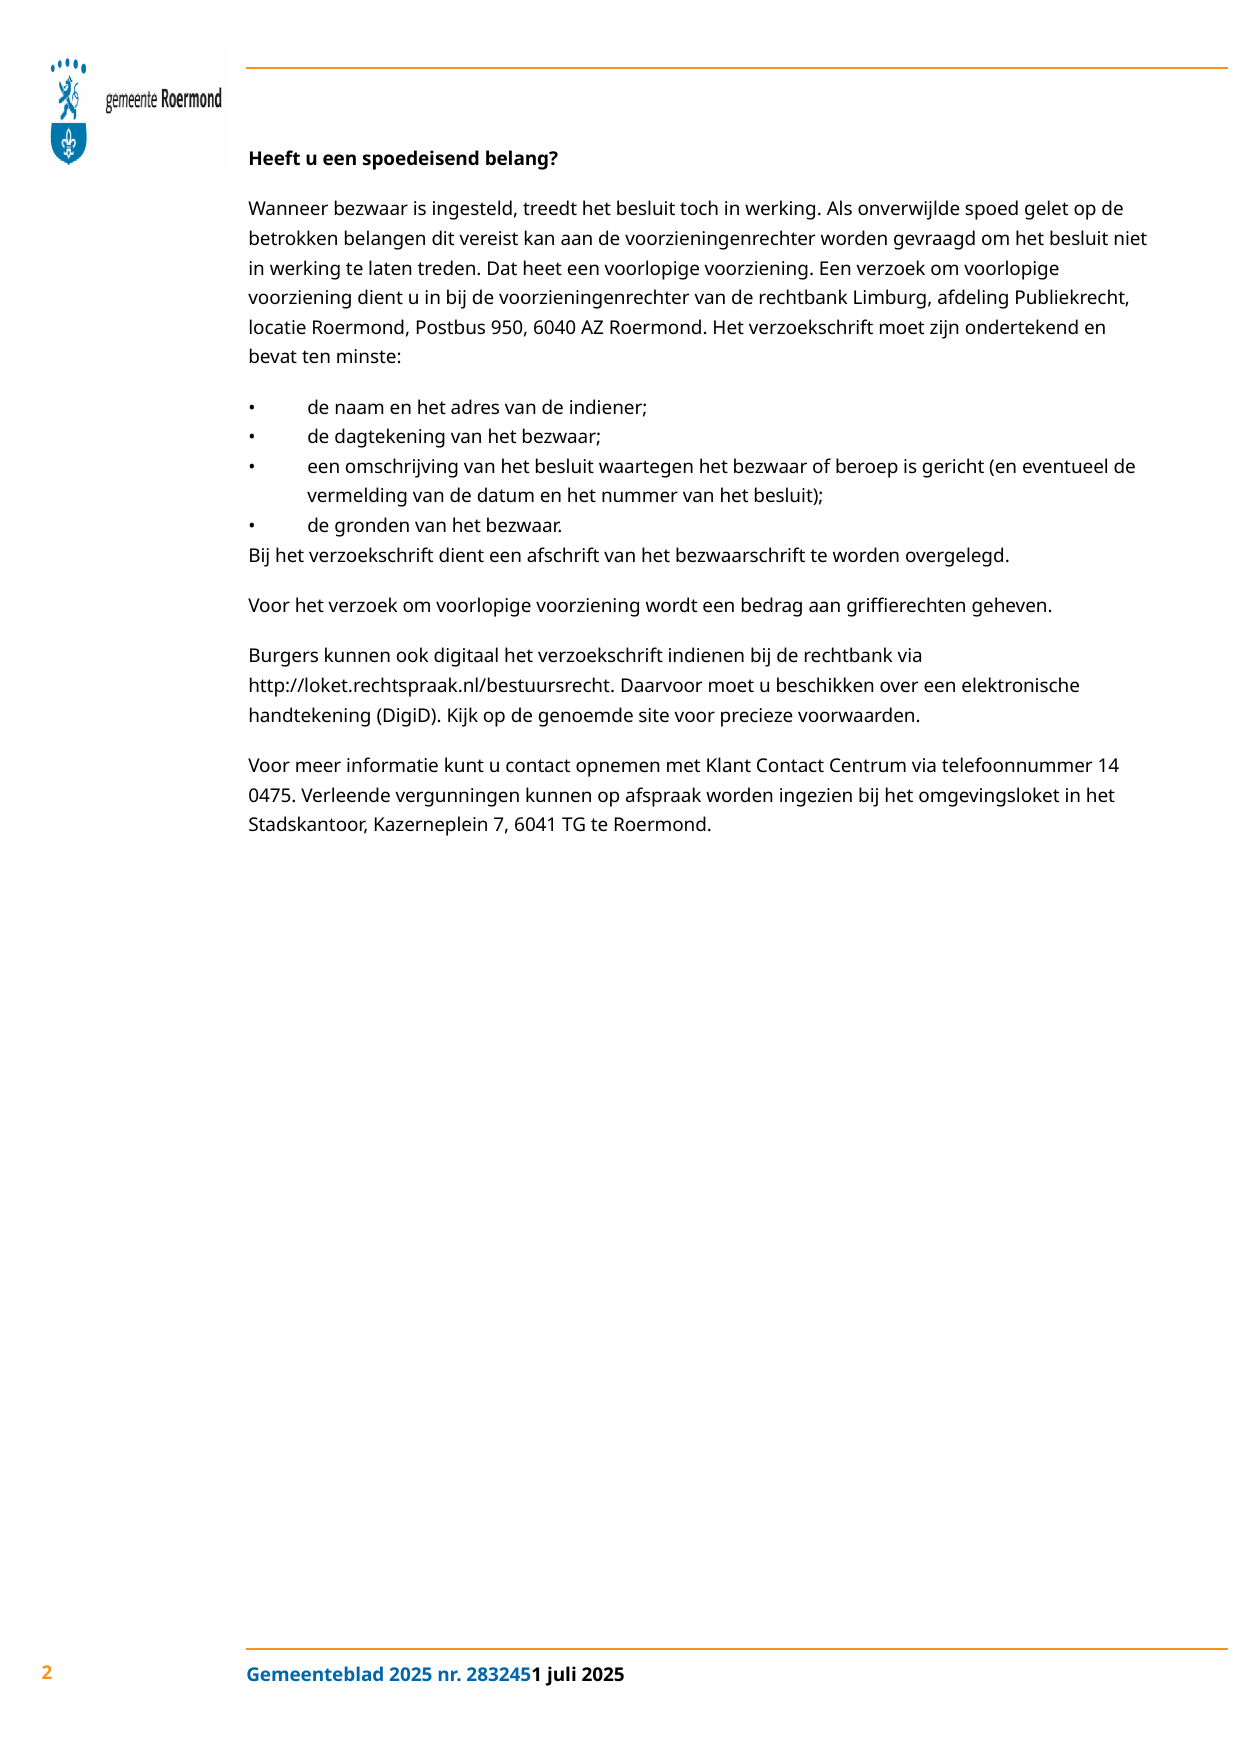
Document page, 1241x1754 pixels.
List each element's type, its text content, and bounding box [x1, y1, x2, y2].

text Voor meer informatie kunt u contact opnemen met Klant Contact Centrum via telefoonnummer 14 0475. Verleende vergunningen kunnen op afspraak worden ingezien bij het omgevingsloket in het Stadskantoor, Kazerneplein 7, 6041 TG te Roermond. [248, 752, 1152, 837]
list een omschrijving van het besluit waartegen het bezwaar of beroep is gericht (en eventueel de vermelding van de datum en het nummer van het besluit); [248, 453, 1152, 508]
picture [41, 47, 231, 172]
text Burgers kunnen ook digitaal het verzoekschrift indienen bij de rechtbank via http://loket.rechtspraak.nl/bestuursrecht. Daarvoor moet u beschikken over een elektronische handtekening (DigiD). Kijk op de genoemde site voor precieze voorwaarden. [248, 643, 1152, 728]
text Wanneer bezwaar is ingesteld, treedt het besluit toch in werking. Als onverwijlde spoed gelet op de betrokken belangen dit vereist kan aan de voorzieningenrechter worden gevraagd om het besluit niet in werking te laten treden. Dat heet een voorlopige voorziening. Een verzoek om voorlopige voorziening dient u in bij de voorzieningenrechter van de rechtbank Limburg, afdeling Publiekrecht, locatie Roermond, Postbus 950, 6040 AZ Roermond. Het verzoekschrift moet zijn ondertekend en bevat ten minste: [248, 196, 1152, 369]
list de dagtekening van het bezwaar; [248, 423, 1152, 449]
list de naam en het adres van de indiener; [248, 394, 1152, 420]
text Bij het verzoekschrift dient een afschrift van het bezwaarschrift te worden overgelegd. [248, 542, 1152, 568]
text Voor het verzoek om voorlopige voorziening wordt een bedrag aan griffierechten geheven. [248, 592, 1152, 618]
text Heeft u een spoedeisend belang? [248, 145, 1152, 171]
list de gronden van het bezwaar. [248, 512, 1152, 538]
